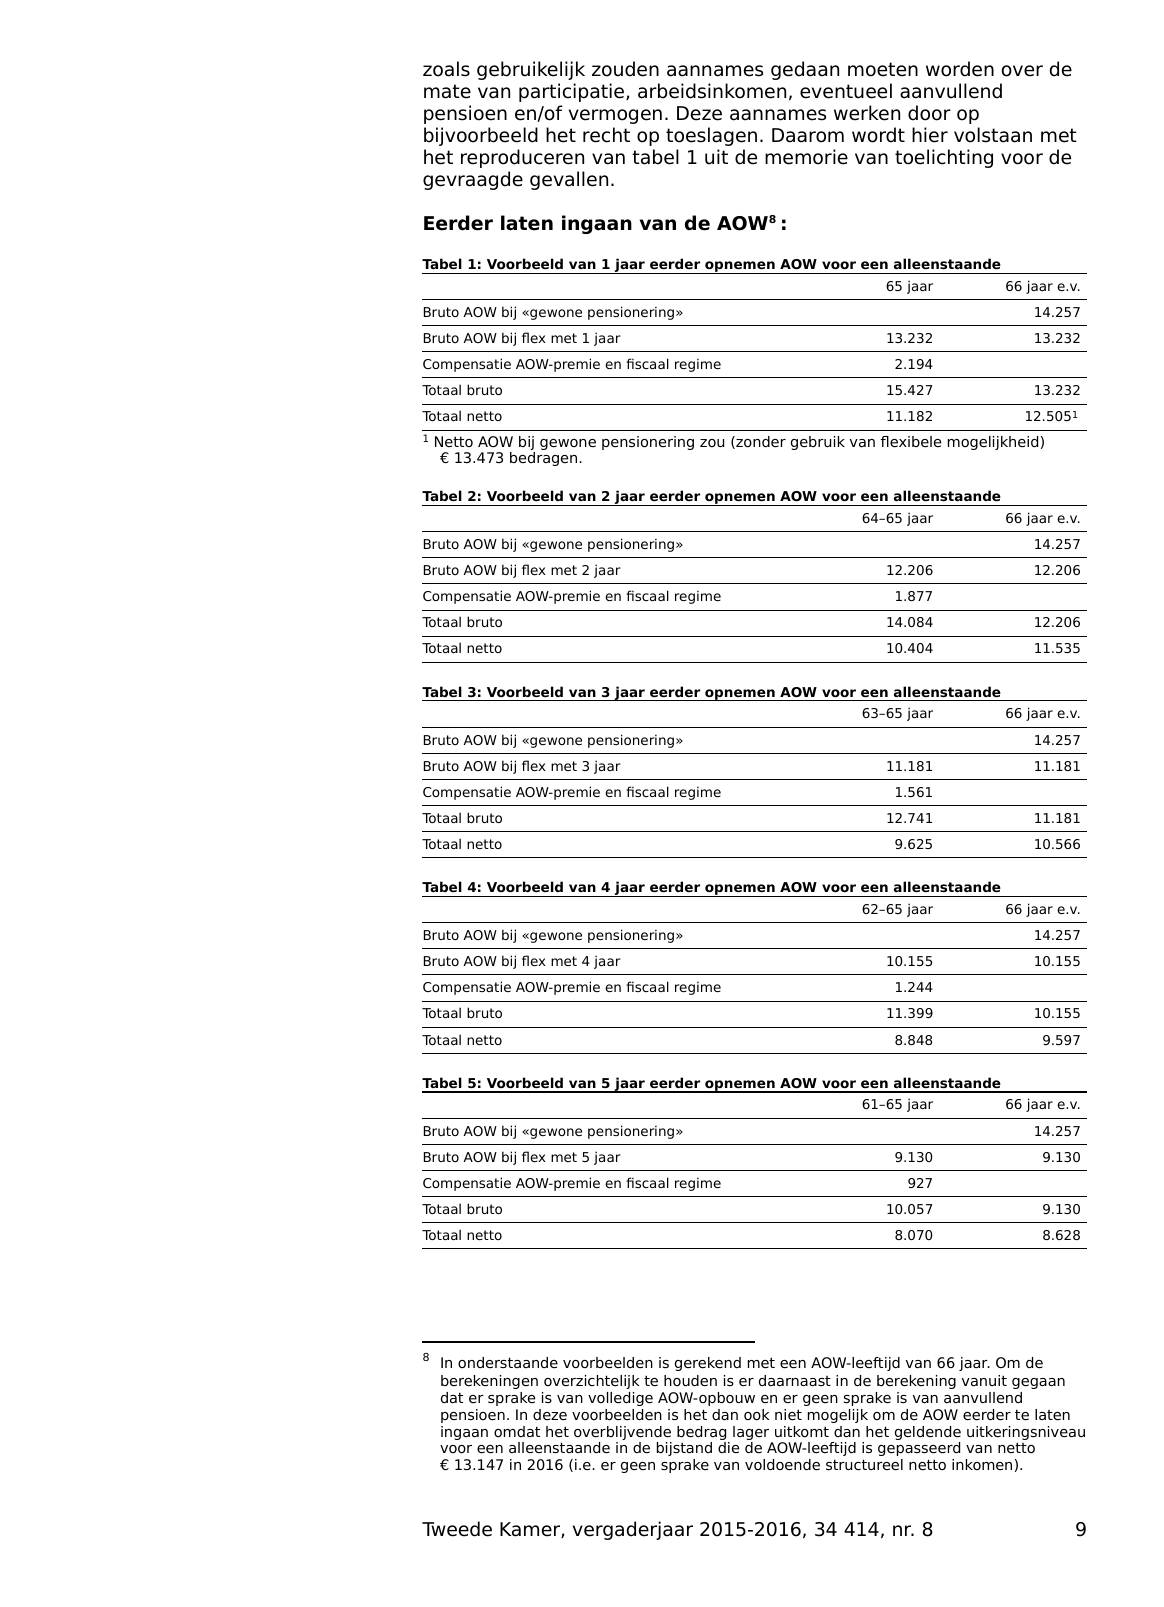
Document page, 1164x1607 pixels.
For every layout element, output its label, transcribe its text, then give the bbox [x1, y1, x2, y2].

table_cell 10.566 [939, 832, 1087, 857]
table_cell Compensatie AOW-premie en fiscaal regime [422, 352, 791, 377]
table_cell [422, 1093, 791, 1118]
table_cell 11.182 [791, 405, 939, 429]
table_header Tabel 1: Voorbeeld van 1 jaar eerder opnemen AOW voor een alleenstaande [422, 257, 1087, 273]
table_cell 8.070 [791, 1223, 939, 1248]
table_cell [939, 352, 1087, 377]
table_cell 13.232 [939, 326, 1087, 351]
table_cell 14.084 [791, 611, 939, 636]
table_cell 10.155 [791, 949, 939, 974]
table_cell 10.404 [791, 637, 939, 662]
table_cell [791, 300, 939, 325]
table_cell 8.628 [939, 1223, 1087, 1248]
table_cell 66 jaar e.v. [939, 274, 1087, 299]
table_cell 14.257 [939, 728, 1087, 753]
table_header Tabel 4: Voorbeeld van 4 jaar eerder opnemen AOW voor een alleenstaande [422, 880, 1087, 896]
table_cell Bruto AOW bij «gewone pensionering» [422, 728, 791, 753]
table_cell 1.244 [791, 975, 939, 1001]
text zoals gebruikelijk zouden aannames gedaan moeten worden over de mate van participatie, arbeidsinkomen, eventueel aanvullend pensioen en/of vermogen. Deze aannames werken door op bijvoorbeeld het recht op toeslagen. Daarom wordt hier volstaan met het reproduceren van tabel 1 uit de memorie van toelichting voor de gevraagde gevallen. [422, 59, 1087, 191]
table_cell [939, 584, 1087, 609]
table_cell 15.427 [791, 378, 939, 403]
table_cell 10.155 [939, 1002, 1087, 1027]
table_cell [791, 532, 939, 557]
table_cell Bruto AOW bij «gewone pensionering» [422, 1119, 791, 1144]
table_cell Totaal netto [422, 1223, 791, 1248]
table_cell 9.130 [791, 1145, 939, 1170]
table_cell 11.181 [939, 754, 1087, 779]
table_cell 63–65 jaar [791, 701, 939, 727]
table_cell 1 Netto AOW bij gewone pensionering zou (zonder gebruik van flexibele mogelijkheid) € 13.473 bedragen. [422, 431, 1087, 467]
table_cell 14.257 [939, 923, 1087, 948]
table_cell 66 jaar e.v. [939, 1093, 1087, 1118]
table_cell 65 jaar [791, 274, 939, 299]
table_cell Totaal bruto [422, 378, 791, 403]
table_cell 9.597 [939, 1028, 1087, 1053]
table_header Tabel 2: Voorbeeld van 2 jaar eerder opnemen AOW voor een alleenstaande [422, 489, 1087, 505]
table_cell 66 jaar e.v. [939, 701, 1087, 727]
table_cell 12.206 [939, 611, 1087, 636]
table_cell Compensatie AOW-premie en fiscaal regime [422, 584, 791, 609]
table_cell 14.257 [939, 532, 1087, 557]
table_cell Bruto AOW bij «gewone pensionering» [422, 300, 791, 325]
table_cell 62–65 jaar [791, 897, 939, 922]
table_cell 1.561 [791, 780, 939, 805]
table_cell Totaal netto [422, 637, 791, 662]
table_cell 10.057 [791, 1197, 939, 1222]
table_cell 66 jaar e.v. [939, 506, 1087, 531]
table_cell 13.232 [939, 378, 1087, 403]
table_cell Compensatie AOW-premie en fiscaal regime [422, 1171, 791, 1196]
table_cell Totaal netto [422, 1028, 791, 1053]
table_cell Totaal bruto [422, 611, 791, 636]
table_cell [422, 897, 791, 922]
table_cell 12.5051 [939, 405, 1087, 429]
table_cell 9.130 [939, 1145, 1087, 1170]
table_cell 11.399 [791, 1002, 939, 1027]
table_cell [939, 780, 1087, 805]
table_cell 64–65 jaar [791, 506, 939, 531]
table_cell Totaal bruto [422, 806, 791, 831]
table_cell Totaal bruto [422, 1197, 791, 1222]
subtitle Eerder laten ingaan van de AOW: [422, 213, 1087, 235]
table_cell Compensatie AOW-premie en fiscaal regime [422, 975, 791, 1001]
table_cell 13.232 [791, 326, 939, 351]
table_cell 66 jaar e.v. [939, 897, 1087, 922]
text In onderstaande voorbeelden is gerekend met een AOW-leeftijd van 66 jaar. Om de berekeningen overzichtelijk te houden is er daarnaast in de berekening vanuit gegaan dat er sprake is van volledige AOW-opbouw en er geen sprake is van aanvullend pensioen. In deze voorbeelden is het dan ook niet mogelijk om de AOW eerder te laten ingaan omdat het overblijvende bedrag lager uitkomt dan het geldende uitkeringsniveau voor een alleenstaande in de bijstand die de AOW-leeftijd is gepasseerd van netto € 13.147 in 2016 (i.e. er geen sprake van voldoende structureel netto inkomen). [422, 1351, 1087, 1474]
table_cell [422, 701, 791, 727]
table_cell 1.877 [791, 584, 939, 609]
table_cell 927 [791, 1171, 939, 1196]
table_cell 11.181 [791, 754, 939, 779]
table_cell Bruto AOW bij «gewone pensionering» [422, 923, 791, 948]
table_cell Compensatie AOW-premie en fiscaal regime [422, 780, 791, 805]
table_cell [791, 923, 939, 948]
table_cell Bruto AOW bij flex met 2 jaar [422, 558, 791, 583]
table_cell Bruto AOW bij flex met 1 jaar [422, 326, 791, 351]
table_cell [422, 274, 791, 299]
table_cell Bruto AOW bij flex met 4 jaar [422, 949, 791, 974]
table_cell Bruto AOW bij «gewone pensionering» [422, 532, 791, 557]
table_cell Totaal bruto [422, 1002, 791, 1027]
table_cell 14.257 [939, 1119, 1087, 1144]
table_header Tabel 3: Voorbeeld van 3 jaar eerder opnemen AOW voor een alleenstaande [422, 685, 1087, 700]
table_cell 9.130 [939, 1197, 1087, 1222]
table_cell 11.181 [939, 806, 1087, 831]
table_cell 10.155 [939, 949, 1087, 974]
table_cell Bruto AOW bij flex met 5 jaar [422, 1145, 791, 1170]
table_header Tabel 5: Voorbeeld van 5 jaar eerder opnemen AOW voor een alleenstaande [422, 1076, 1087, 1091]
table_cell [422, 506, 791, 531]
table_cell Totaal netto [422, 405, 791, 429]
table_cell Totaal netto [422, 832, 791, 857]
table_cell [791, 728, 939, 753]
table_cell [939, 975, 1087, 1001]
table_cell 12.206 [791, 558, 939, 583]
table_cell [791, 1119, 939, 1144]
table_cell 61–65 jaar [791, 1093, 939, 1118]
table_cell Bruto AOW bij flex met 3 jaar [422, 754, 791, 779]
table_cell [939, 1171, 1087, 1196]
table_cell 11.535 [939, 637, 1087, 662]
table_cell 12.741 [791, 806, 939, 831]
table_cell 9.625 [791, 832, 939, 857]
table_cell 2.194 [791, 352, 939, 377]
table_cell 12.206 [939, 558, 1087, 583]
table_cell 8.848 [791, 1028, 939, 1053]
table_cell 14.257 [939, 300, 1087, 325]
